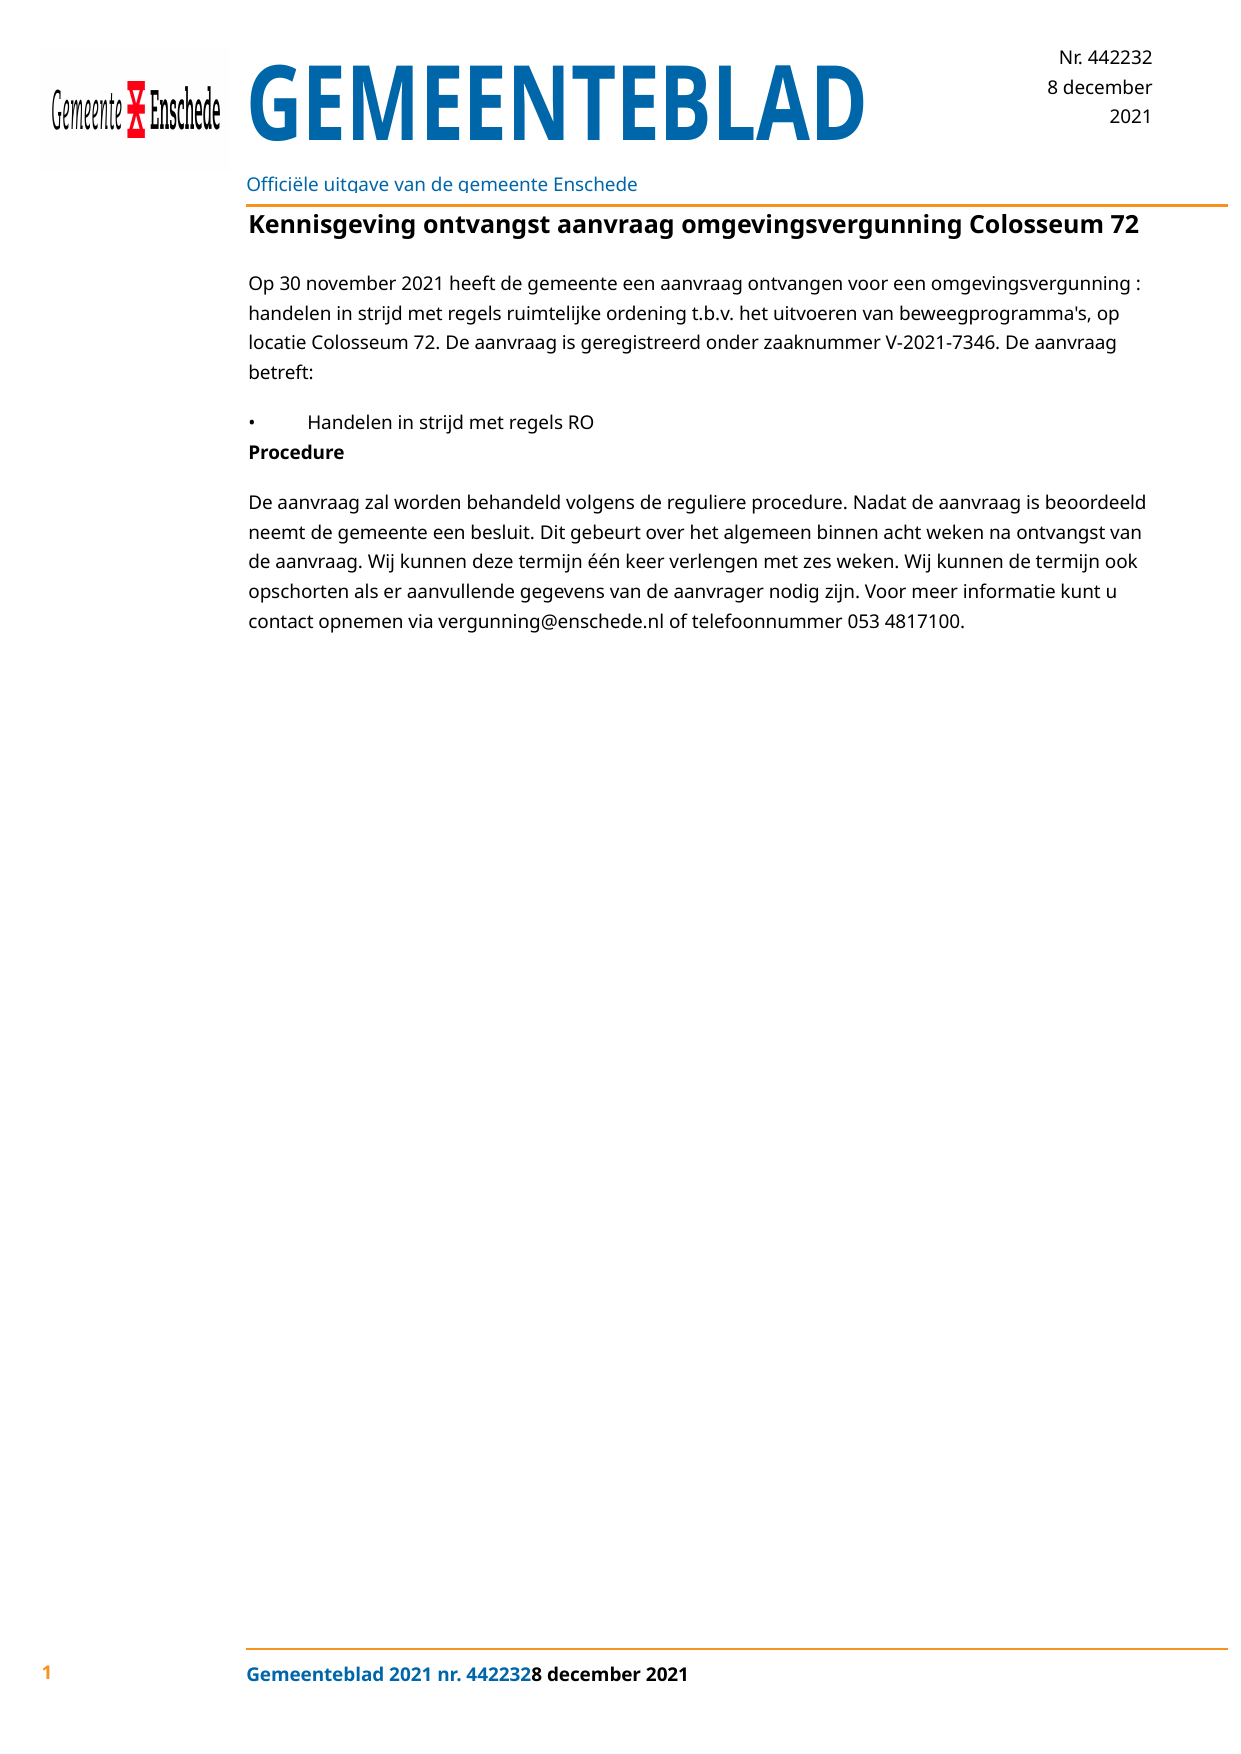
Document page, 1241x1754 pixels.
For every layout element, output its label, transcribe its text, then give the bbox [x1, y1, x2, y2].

list Handelen in strijd met regels RO [248, 409, 1152, 435]
text Procedure [248, 439, 1152, 465]
text De aanvraag zal worden behandeld volgens de reguliere procedure. Nadat de aanvraag is beoordeeld neemt de gemeente een besluit. Dit gebeurt over het algemeen binnen acht weken na ontvangst van de aanvraag. Wij kunnen deze termijn één keer verlengen met zes weken. Wij kunnen de termijn ook opschorten als er aanvullende gegevens van de aanvrager nodig zijn. Voor meer informatie kunt u contact opnemen via vergunning@enschede.nl of telefoonnummer 053 4817100. [248, 489, 1152, 633]
text Op 30 november 2021 heeft de gemeente een aanvraag ontvangen voor een omgevingsvergunning : handelen in strijd met regels ruimtelijke ordening t.b.v. het uitvoeren van beweegprogramma's, op locatie Colosseum 72. De aanvraag is geregistreerd onder zaaknummer V-2021-7346. De aanvraag betreft: [248, 270, 1152, 385]
picture [41, 47, 231, 172]
text Kennisgeving ontvangst aanvraag omgevingsvergunning Colosseum 72 [248, 207, 1152, 241]
